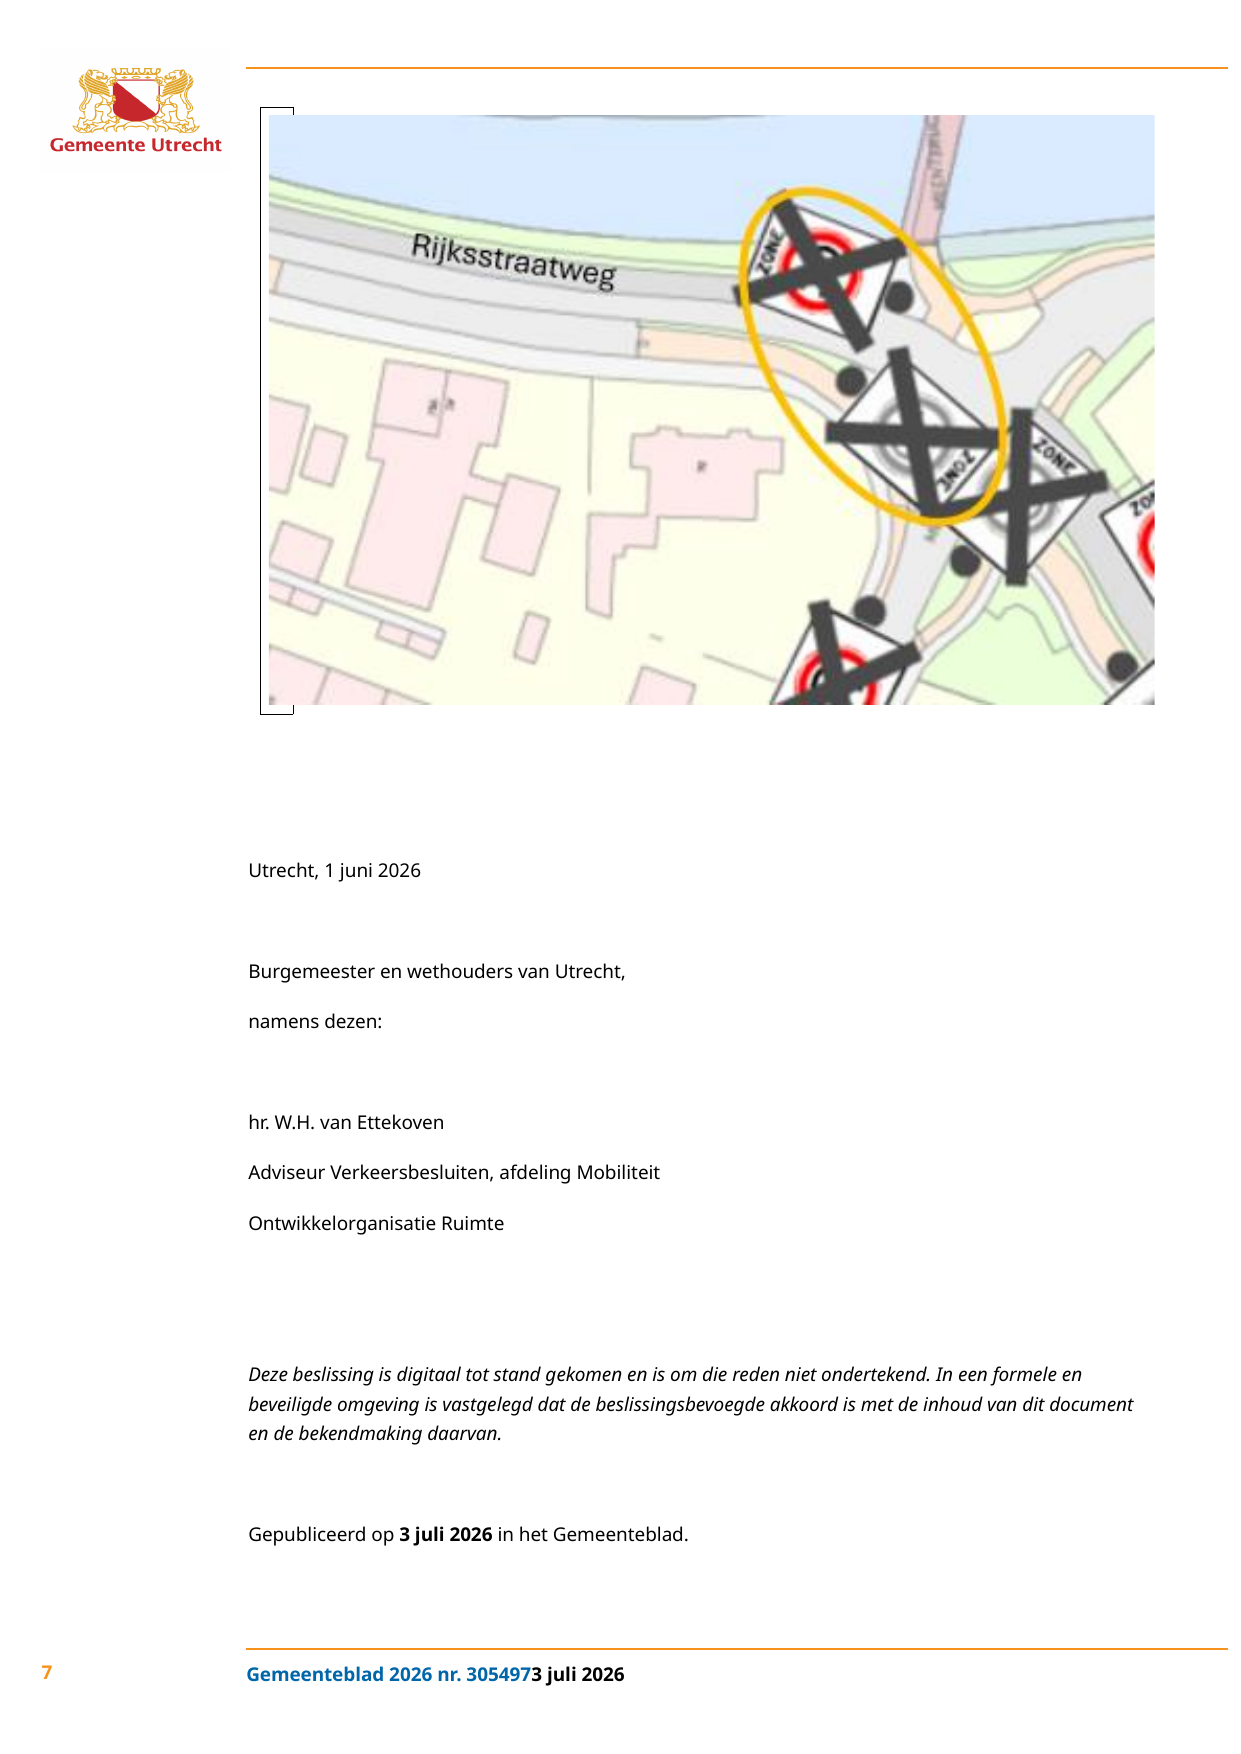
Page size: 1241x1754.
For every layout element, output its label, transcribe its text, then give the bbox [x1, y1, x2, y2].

text hr. W.H. van Ettekoven [248, 1109, 1152, 1135]
text namens dezen: [248, 1008, 1152, 1034]
text Burgemeester en wethouders van Utrecht, [248, 958, 1152, 983]
picture [41, 47, 231, 172]
text Utrecht, 1 juni 2026 [248, 857, 1152, 883]
text Adviseur Verkeersbesluiten, afdeling Mobiliteit [248, 1159, 1152, 1185]
text Ontwikkelorganisatie Ruimte [248, 1210, 1152, 1236]
picture [268, 115, 1155, 705]
text Gepubliceerd op 3 juli 2026 in het Gemeenteblad. [248, 1521, 1152, 1547]
text Deze beslissing is digitaal tot stand gekomen en is om die reden niet ondertekend. In een formele en beveiligde omgeving is vastgelegd dat de beslissingsbevoegde akkoord is met de inhoud van dit document en de bekendmaking daarvan. [248, 1361, 1152, 1446]
